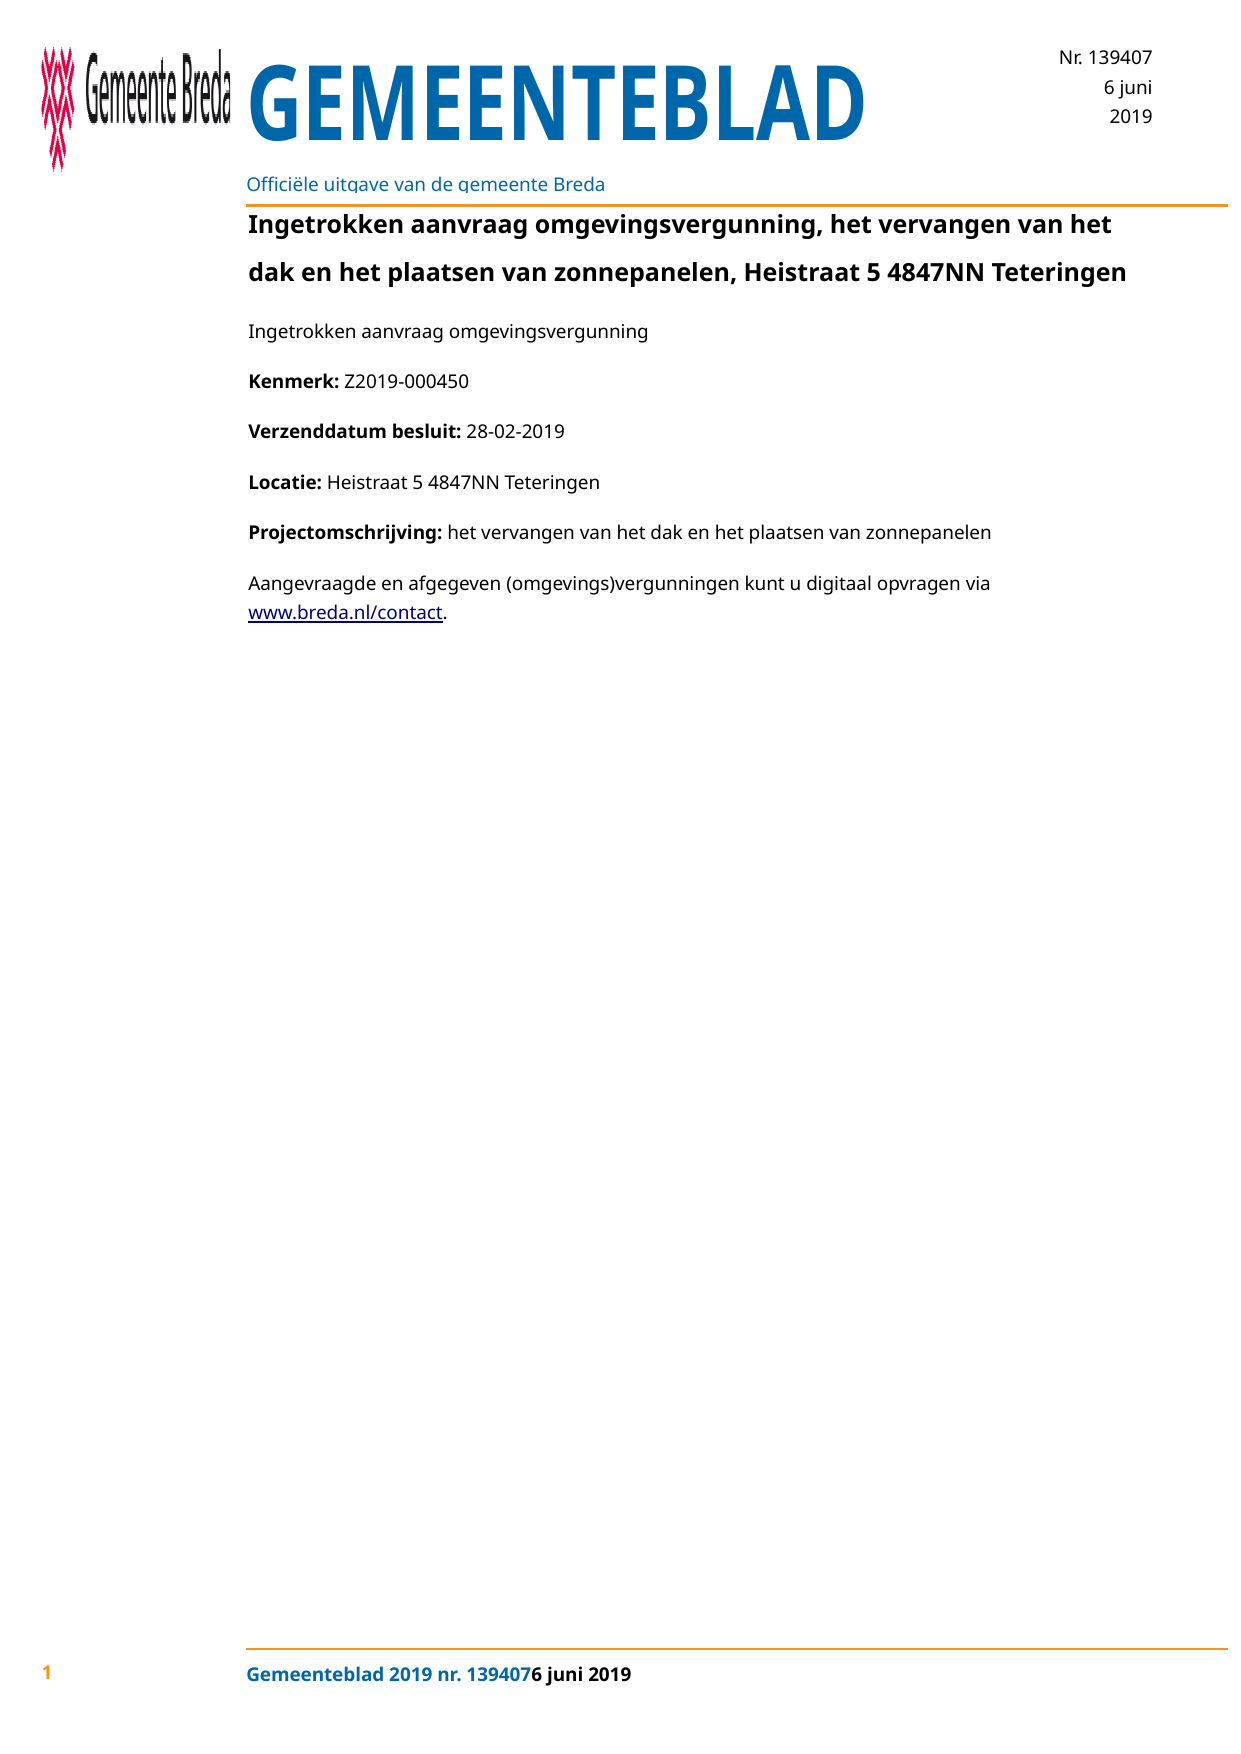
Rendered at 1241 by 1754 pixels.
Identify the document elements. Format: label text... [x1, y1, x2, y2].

text Ingetrokken aanvraag omgevingsvergunning, het vervangen van het dak en het plaatsen van zonnepanelen, Heistraat 5 4847NN Teteringen [248, 207, 1152, 288]
text Aangevraagde en afgegeven (omgevings)vergunningen kunt u digitaal opvragen via www.breda.nl/contact. [248, 570, 1152, 625]
text Projectomschrijving: het vervangen van het dak en het plaatsen van zonnepanelen [248, 519, 1152, 545]
text Verzenddatum besluit: 28-02-2019 [248, 419, 1152, 444]
text Locatie: Heistraat 5 4847NN Teteringen [248, 469, 1152, 495]
text Kenmerk: Z2019-000450 [248, 368, 1152, 394]
text Ingetrokken aanvraag omgevingsvergunning [248, 318, 1152, 344]
picture [41, 47, 231, 172]
